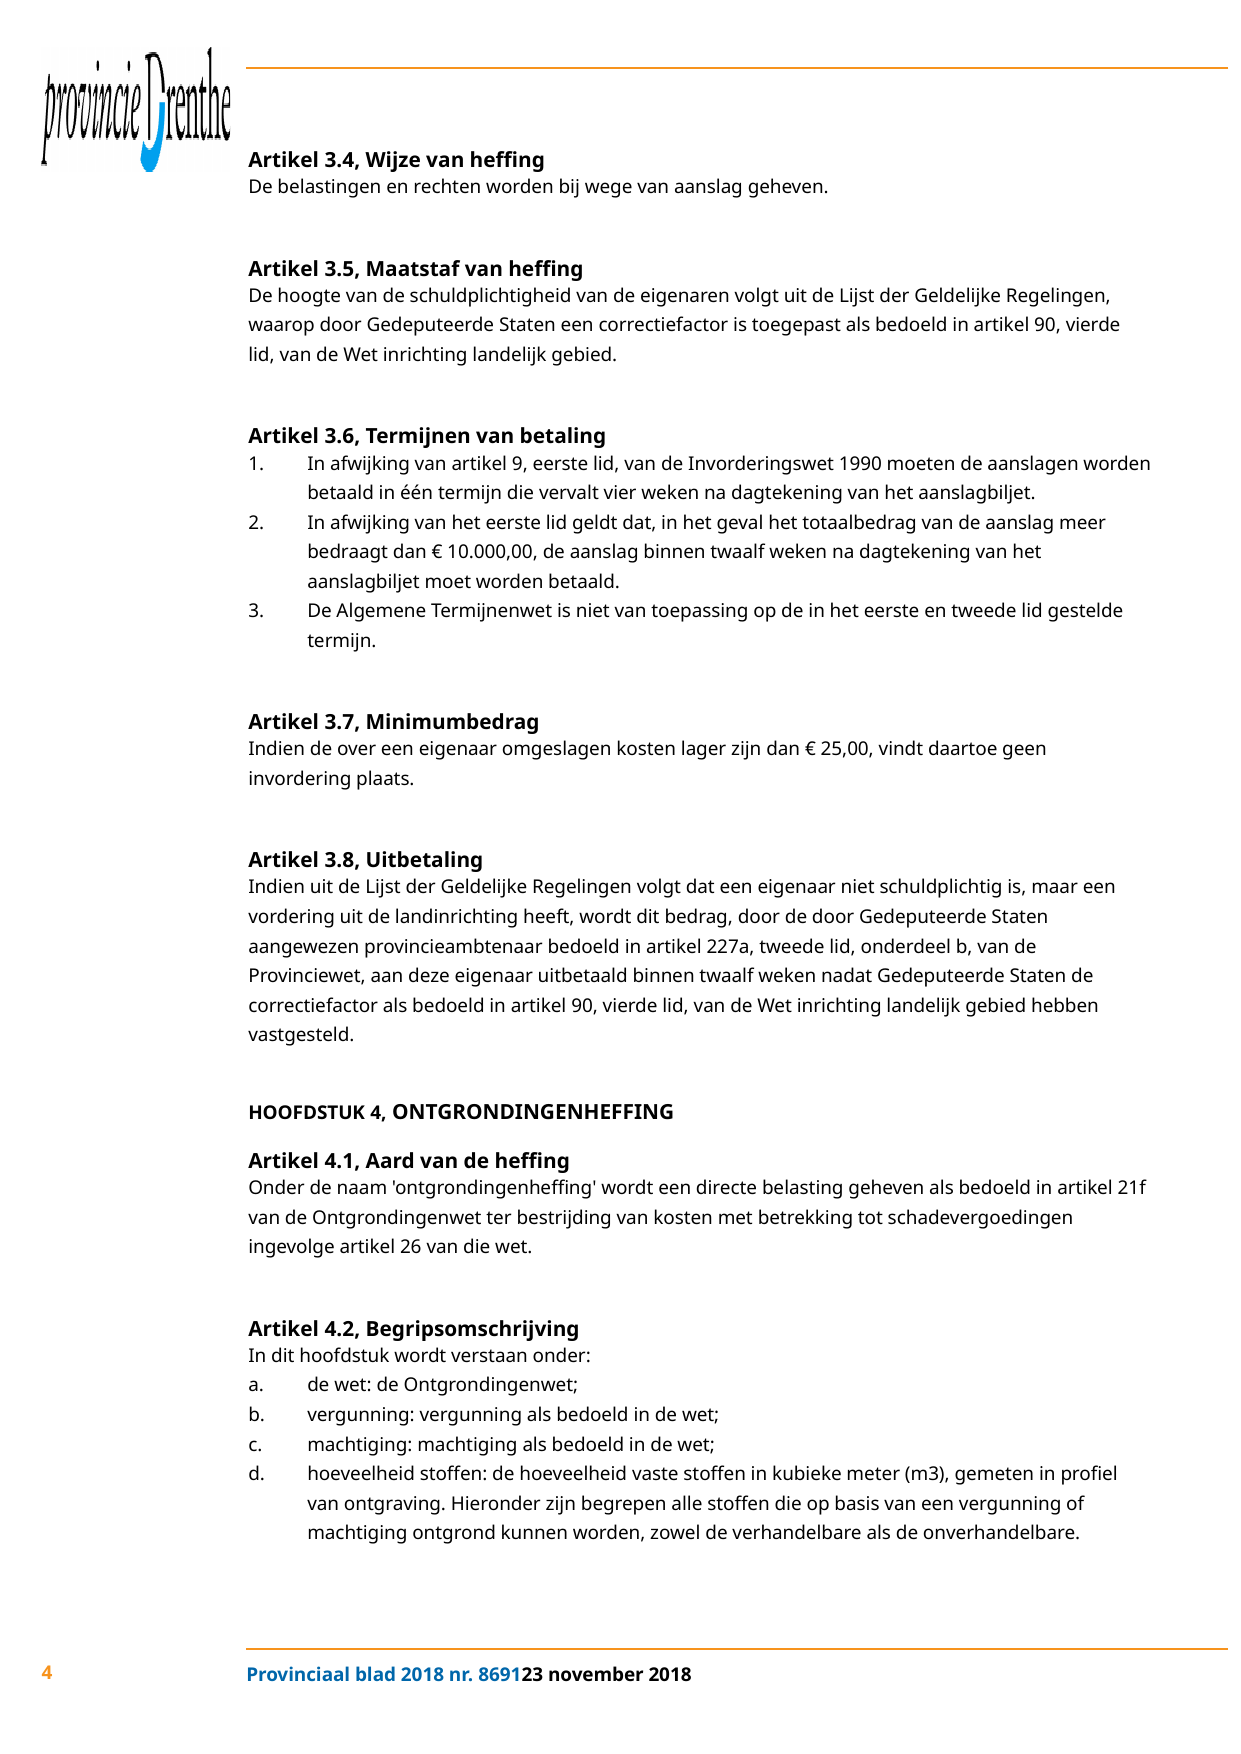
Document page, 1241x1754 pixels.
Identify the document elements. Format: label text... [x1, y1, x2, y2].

list In afwijking van het eerste lid geldt dat, in het geval het totaalbedrag van de aanslag meer bedraagt dan € 10.000,00, de aanslag binnen twaalf weken na dagtekening van het aanslagbiljet moet worden betaald. [248, 509, 1152, 594]
text Artikel 3.7, Minimumbedrag [248, 707, 1152, 736]
text In dit hoofdstuk wordt verstaan onder: [248, 1342, 1152, 1368]
text Artikel 3.6, Termijnen van betaling [248, 421, 1152, 450]
text Indien de over een eigenaar omgeslagen kosten lager zijn dan € 25,00, vindt daartoe geen invordering plaats. [248, 736, 1152, 791]
text Artikel 3.8, Uitbetaling [248, 845, 1152, 874]
list De Algemene Termijnenwet is niet van toepassing op de in het eerste en tweede lid gestelde termijn. [248, 598, 1152, 653]
text De belastingen en rechten worden bij wege van aanslag geheven. [248, 174, 1152, 199]
list vergunning: vergunning als bedoeld in de wet; [248, 1401, 1152, 1427]
text HOOFDSTUK 4, ONTGRONDINGENHEFFING [248, 1097, 1152, 1125]
picture [41, 47, 231, 172]
text Artikel 3.5, Maatstaf van heffing [248, 254, 1152, 282]
text Artikel 4.1, Aard van de heffing [248, 1146, 1152, 1174]
text Indien uit de Lijst der Geldelijke Regelingen volgt dat een eigenaar niet schuldplichtig is, maar een vordering uit de landinrichting heeft, wordt dit bedrag, door de door Gedeputeerde Staten aangewezen provincieambtenaar bedoeld in artikel 227a, tweede lid, onderdeel b, van de Provinciewet, aan deze eigenaar uitbetaald binnen twaalf weken nadat Gedeputeerde Staten de correctiefactor als bedoeld in artikel 90, vierde lid, van de Wet inrichting landelijk gebied hebben vastgesteld. [248, 874, 1152, 1047]
list hoeveelheid stoffen: de hoeveelheid vaste stoffen in kubieke meter (m3), gemeten in profiel van ontgraving. Hieronder zijn begrepen alle stoffen die op basis van een vergunning of machtiging ontgrond kunnen worden, zowel de verhandelbare als de onverhandelbare. [248, 1460, 1152, 1545]
text De hoogte van de schuldplichtigheid van de eigenaren volgt uit de Lijst der Geldelijke Regelingen, waarop door Gedeputeerde Staten een correctiefactor is toegepast als bedoeld in artikel 90, vierde lid, van de Wet inrichting landelijk gebied. [248, 282, 1152, 367]
list In afwijking van artikel 9, eerste lid, van de Invorderingswet 1990 moeten de aanslagen worden betaald in één termijn die vervalt vier weken na dagtekening van het aanslagbiljet. [248, 450, 1152, 505]
list machtiging: machtiging als bedoeld in de wet; [248, 1431, 1152, 1457]
text Artikel 3.4, Wijze van heffing [248, 145, 1152, 174]
text Onder de naam 'ontgrondingenheffing' wordt een directe belasting geheven als bedoeld in artikel 21f van de Ontgrondingenwet ter bestrijding van kosten met betrekking tot schadevergoedingen ingevolge artikel 26 van die wet. [248, 1174, 1152, 1259]
text Artikel 4.2, Begripsomschrijving [248, 1314, 1152, 1342]
list de wet: de Ontgrondingenwet; [248, 1372, 1152, 1397]
